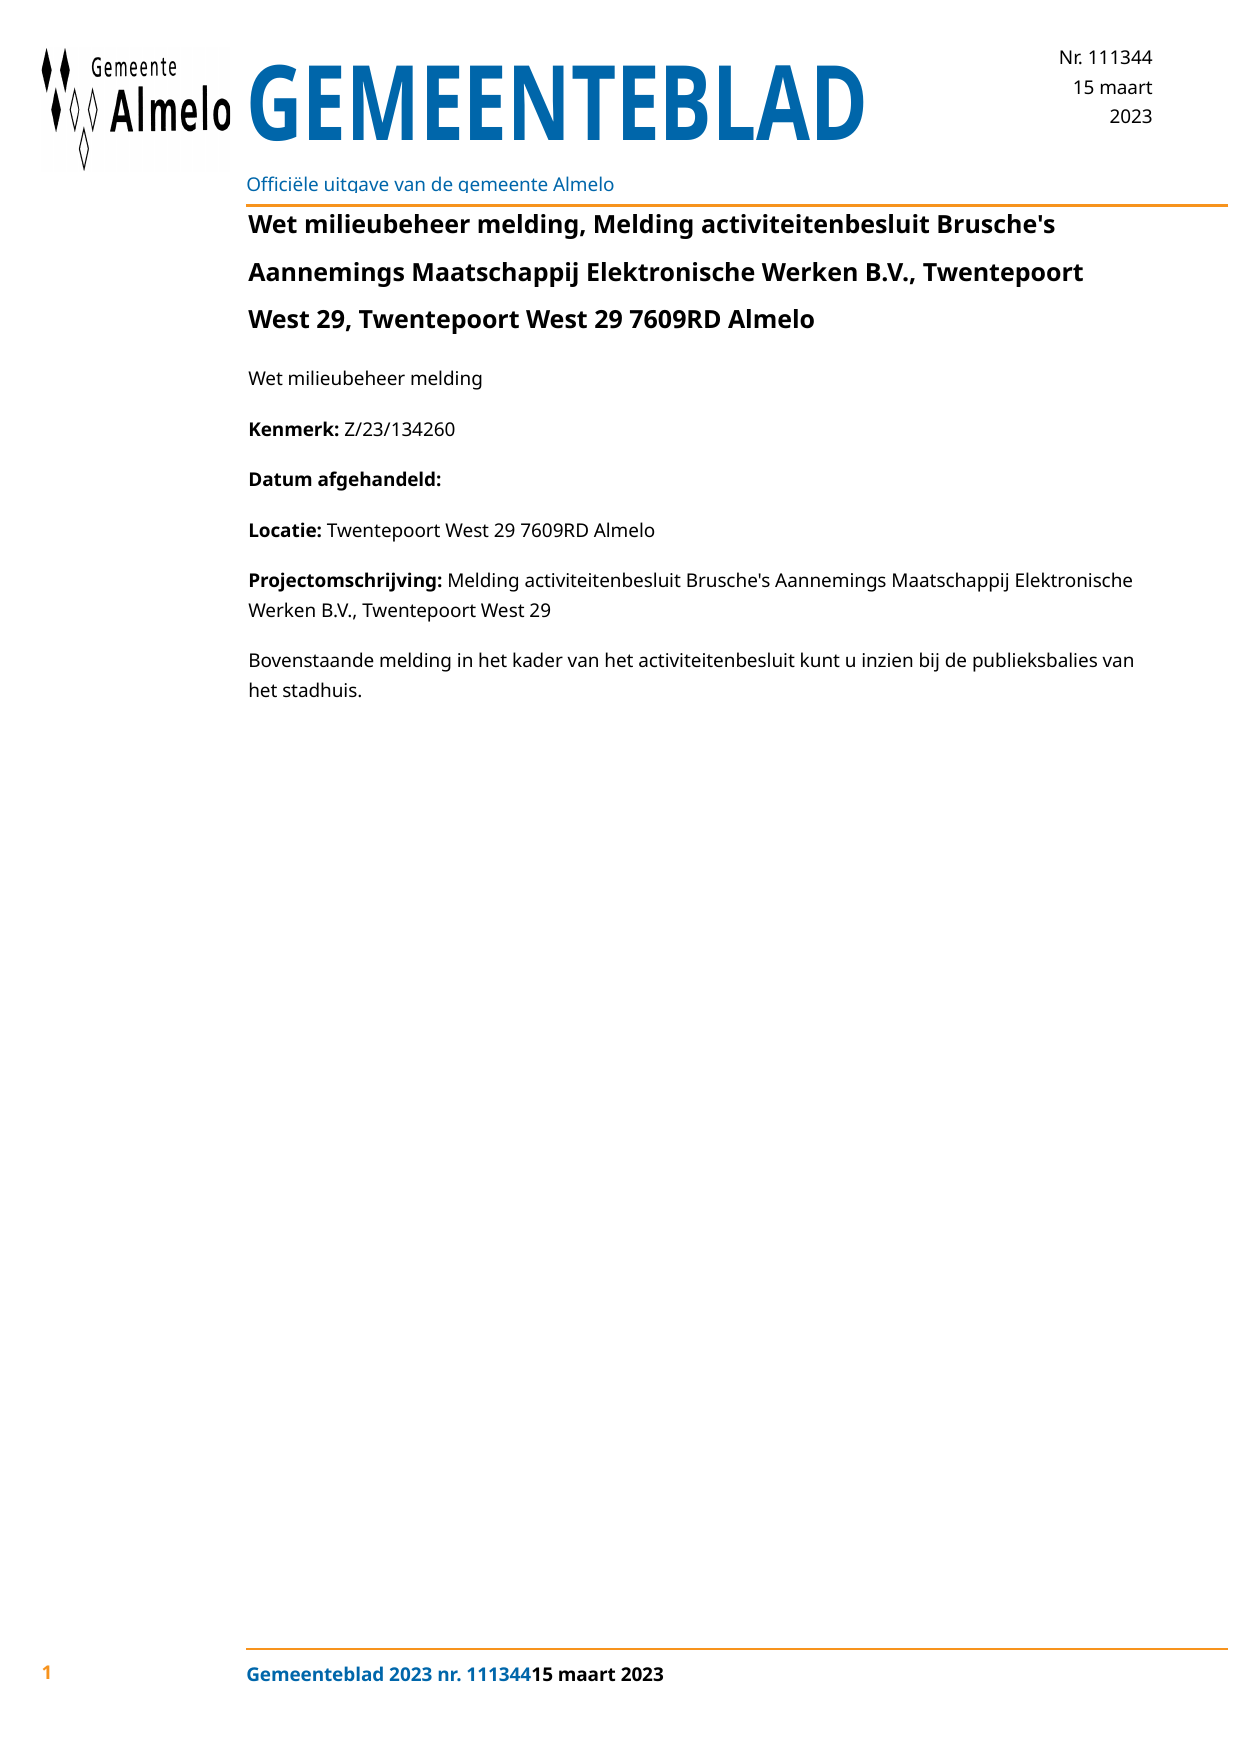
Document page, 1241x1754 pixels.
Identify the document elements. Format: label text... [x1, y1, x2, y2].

text Kenmerk: Z/23/134260 [248, 416, 1152, 442]
text Wet milieubeheer melding, Melding activiteitenbesluit Brusche's Aannemings Maatschappij Elektronische Werken B.V., Twentepoort West 29, Twentepoort West 29 7609RD Almelo [248, 207, 1152, 336]
text Wet milieubeheer melding [248, 366, 1152, 391]
text Projectomschrijving: Melding activiteitenbesluit Brusche's Aannemings Maatschappij Elektronische Werken B.V., Twentepoort West 29 [248, 567, 1152, 622]
picture [41, 47, 231, 172]
text Datum afgehandeld: [248, 466, 1152, 492]
text Bovenstaande melding in het kader van het activiteitenbesluit kunt u inzien bij de publieksbalies van het stadhuis. [248, 647, 1152, 702]
text Locatie: Twentepoort West 29 7609RD Almelo [248, 517, 1152, 542]
